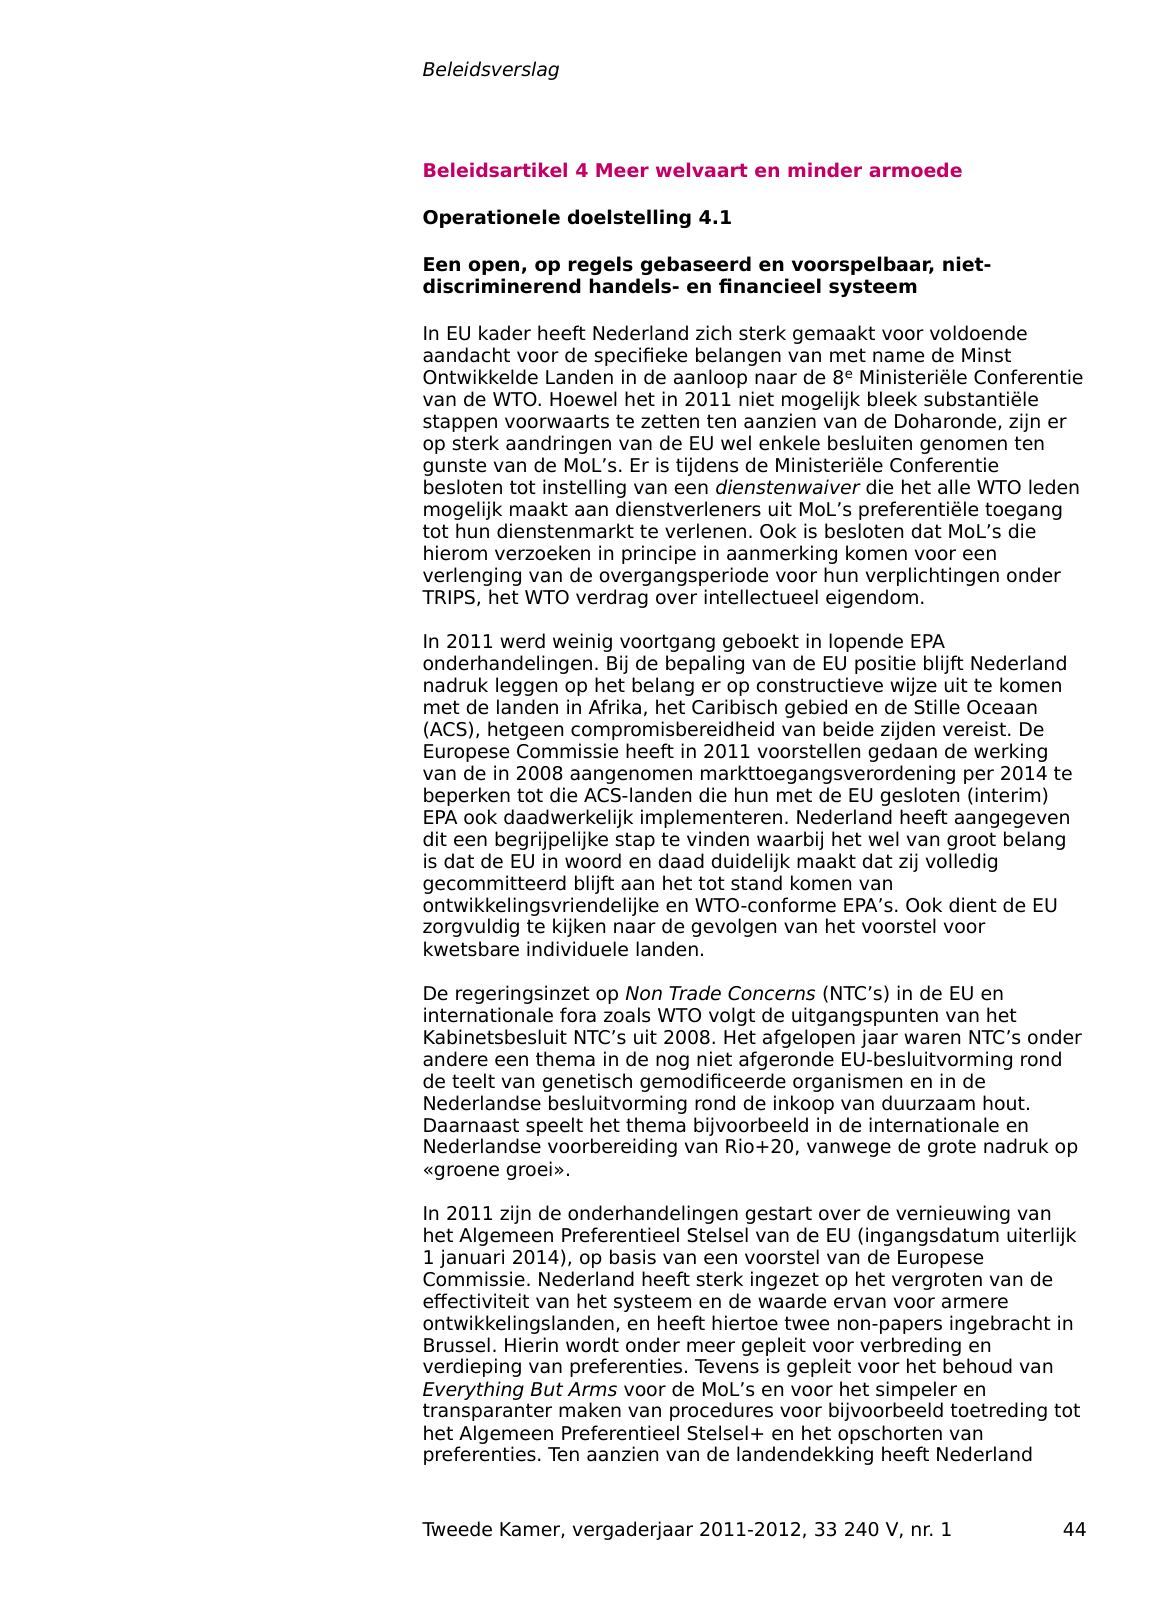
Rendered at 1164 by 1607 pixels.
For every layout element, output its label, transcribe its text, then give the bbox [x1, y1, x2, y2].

text In 2011 werd weinig voortgang geboekt in lopende EPA onderhandelingen. Bij de bepaling van de EU positie blijft Nederland nadruk leggen op het belang er op constructieve wijze uit te komen met de landen in Afrika, het Caribisch gebied en de Stille Oceaan (ACS), hetgeen compromisbereidheid van beide zijden vereist. De Europese Commissie heeft in 2011 voorstellen gedaan de werking van de in 2008 aangenomen markttoegangsverordening per 2014 te beperken tot die ACS-landen die hun met de EU gesloten (interim) EPA ook daadwerkelijk implementeren. Nederland heeft aangegeven dit een begrijpelijke stap te vinden waarbij het wel van groot belang is dat de EU in woord en daad duidelijk maakt dat zij volledig gecommitteerd blijft aan het tot stand komen van ontwikkelingsvriendelijke en WTO-conforme EPA’s. Ook dient de EU zorgvuldig te kijken naar de gevolgen van het voorstel voor kwetsbare individuele landen. [422, 631, 1087, 960]
text De regeringsinzet op Non Trade Concerns (NTC’s) in de EU en internationale fora zoals WTO volgt de uitgangspunten van het Kabinetsbesluit NTC’s uit 2008. Het afgelopen jaar waren NTC’s onder andere een thema in de nog niet afgeronde EU-besluitvorming rond de teelt van genetisch gemodificeerde organismen en in de Nederlandse besluitvorming rond de inkoop van duurzaam hout. Daarnaast speelt het thema bijvoorbeeld in de internationale en Nederlandse voorbereiding van Rio+20, vanwege de grote nadruk op «groene groei». [422, 983, 1087, 1180]
text In 2011 zijn de onderhandelingen gestart over de vernieuwing van het Algemeen Preferentieel Stelsel van de EU (ingangsdatum uiterlijk 1 januari 2014), op basis van een voorstel van de Europese Commissie. Nederland heeft sterk ingezet op het vergroten van de effectiviteit van het systeem en de waarde ervan voor armere ontwikkelingslanden, en heeft hiertoe twee non-papers ingebracht in Brussel. Hierin wordt onder meer gepleit voor verbreding en verdieping van preferenties. Tevens is gepleit voor het behoud van Everything But Arms voor de MoL’s en voor het simpeler en transparanter maken van procedures voor bijvoorbeeld toetreding tot het Algemeen Preferentieel Stelsel+ en het opschorten van preferenties. Ten aanzien van de landendekking heeft Nederland [422, 1203, 1087, 1466]
subtitle Beleidsartikel 4 Meer welvaart en minder armoede [422, 160, 1087, 182]
subtitle Operationele doelstelling 4.1 [422, 207, 1087, 229]
text In EU kader heeft Nederland zich sterk gemaakt voor voldoende aandacht voor de specifieke belangen van met name de Minst Ontwikkelde Landen in de aanloop naar de 8e Ministeriële Conferentie van de WTO. Hoewel het in 2011 niet mogelijk bleek substantiële stappen voorwaarts te zetten ten aanzien van de Doharonde, zijn er op sterk aandringen van de EU wel enkele besluiten genomen ten gunste van de MoL’s. Er is tijdens de Ministeriële Conferentie besloten tot instelling van een dienstenwaiver die het alle WTO leden mogelijk maakt aan dienstverleners uit MoL’s preferentiële toegang tot hun dienstenmarkt te verlenen. Ook is besloten dat MoL’s die hierom verzoeken in principe in aanmerking komen voor een verlenging van de overgangsperiode voor hun verplichtingen onder TRIPS, het WTO verdrag over intellectueel eigendom. [422, 323, 1087, 608]
subtitle Een open, op regels gebaseerd en voorspelbaar, niet-discriminerend handels- en financieel systeem [422, 254, 1087, 298]
